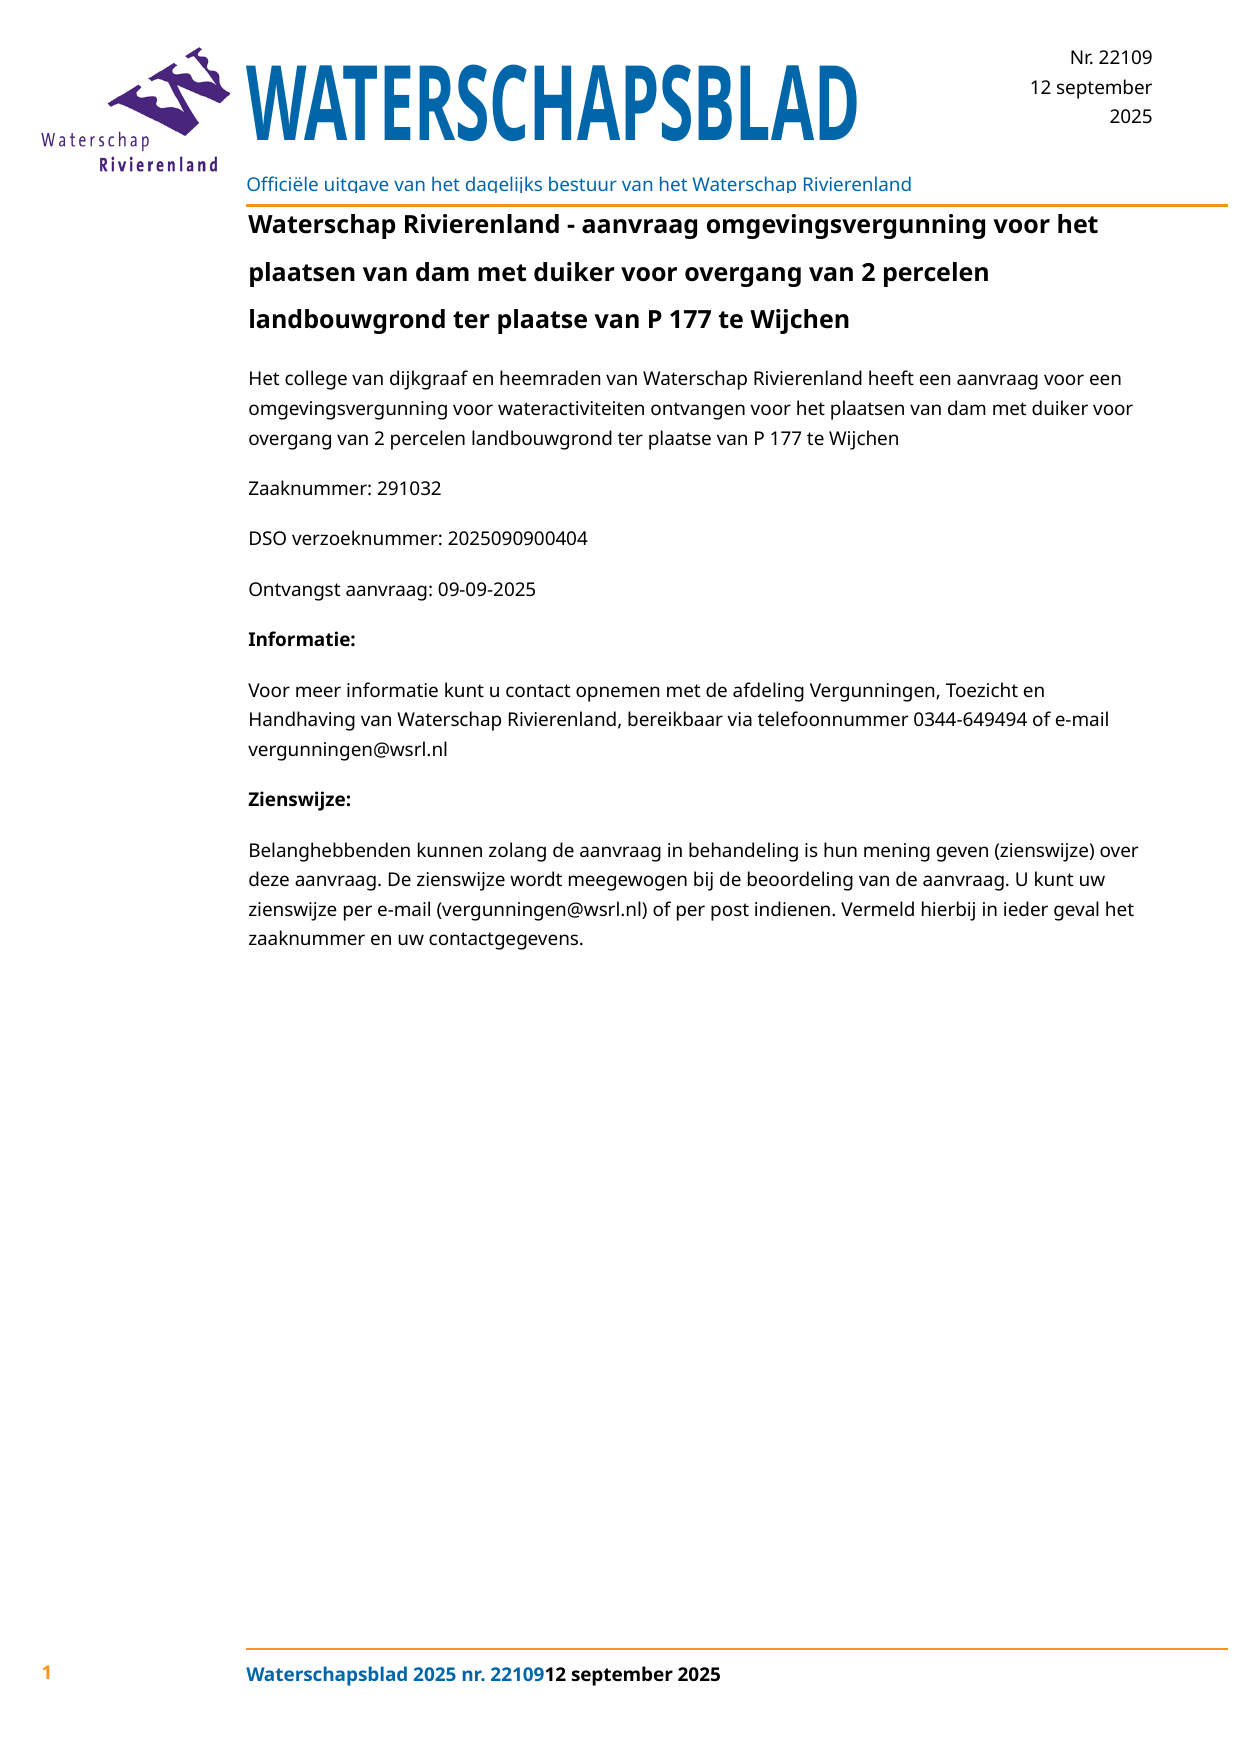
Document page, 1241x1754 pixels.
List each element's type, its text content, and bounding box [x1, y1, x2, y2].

text Ontvangst aanvraag: 09-09-2025 [248, 576, 1152, 602]
text Zienswijze: [248, 786, 1152, 812]
picture [41, 47, 231, 172]
text Zaaknummer: 291032 [248, 475, 1152, 501]
text Voor meer informatie kunt u contact opnemen met de afdeling Vergunningen, Toezicht en Handhaving van Waterschap Rivierenland, bereikbaar via telefoonnummer 0344-649494 of e-mail vergunningen@wsrl.nl [248, 677, 1152, 762]
text Informatie: [248, 626, 1152, 652]
text Waterschap Rivierenland - aanvraag omgevingsvergunning voor het plaatsen van dam met duiker voor overgang van 2 percelen landbouwgrond ter plaatse van P 177 te Wijchen [248, 207, 1152, 336]
text Het college van dijkgraaf en heemraden van Waterschap Rivierenland heeft een aanvraag voor een omgevingsvergunning voor wateractiviteiten ontvangen voor het plaatsen van dam met duiker voor overgang van 2 percelen landbouwgrond ter plaatse van P 177 te Wijchen [248, 366, 1152, 450]
text DSO verzoeknummer: 2025090900404 [248, 526, 1152, 551]
text Belanghebbenden kunnen zolang de aanvraag in behandeling is hun mening geven (zienswijze) over deze aanvraag. De zienswijze wordt meegewogen bij de beoordeling van de aanvraag. U kunt uw zienswijze per e-mail (vergunningen@wsrl.nl) of per post indienen. Vermeld hierbij in ieder geval het zaaknummer en uw contactgegevens. [248, 837, 1152, 951]
